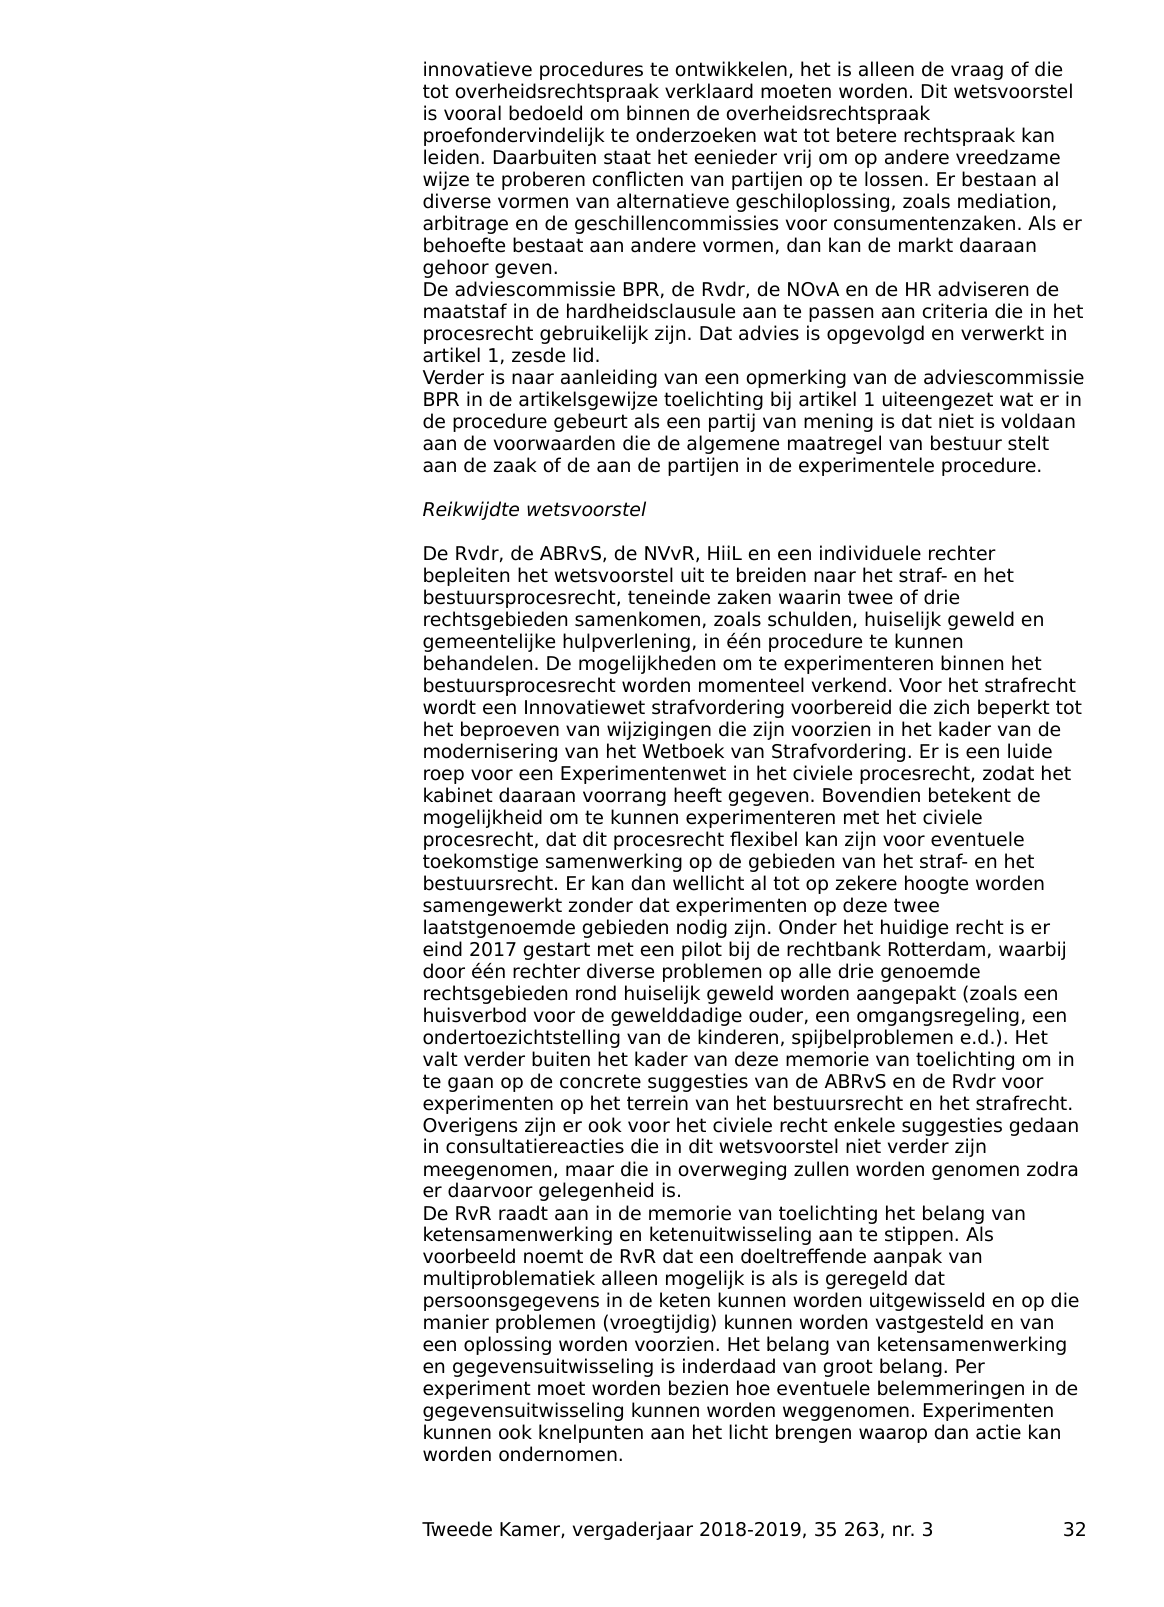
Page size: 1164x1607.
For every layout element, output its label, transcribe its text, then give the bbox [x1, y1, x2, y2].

text De RvR raadt aan in de memorie van toelichting het belang van ketensamenwerking en ketenuitwisseling aan te stippen. Als voorbeeld noemt de RvR dat een doeltreffende aanpak van multiproblematiek alleen mogelijk is als is geregeld dat persoonsgegevens in de keten kunnen worden uitgewisseld en op die manier problemen (vroegtijdig) kunnen worden vastgesteld en van een oplossing worden voorzien. Het belang van ketensamenwerking en gegevensuitwisseling is inderdaad van groot belang. Per experiment moet worden bezien hoe eventuele belemmeringen in de gegevensuitwisseling kunnen worden weggenomen. Experimenten kunnen ook knelpunten aan het licht brengen waarop dan actie kan worden ondernomen. [422, 1202, 1087, 1466]
subtitle Reikwijdte wetsvoorstel [422, 499, 1087, 521]
text De Rvdr, de ABRvS, de NVvR, HiiL en een individuele rechter bepleiten het wetsvoorstel uit te breiden naar het straf- en het bestuursprocesrecht, teneinde zaken waarin twee of drie rechtsgebieden samenkomen, zoals schulden, huiselijk geweld en gemeentelijke hulpverlening, in één procedure te kunnen behandelen. De mogelijkheden om te experimenteren binnen het bestuursprocesrecht worden momenteel verkend. Voor het strafrecht wordt een Innovatiewet strafvordering voorbereid die zich beperkt tot het beproeven van wijzigingen die zijn voorzien in het kader van de modernisering van het Wetboek van Strafvordering. Er is een luide roep voor een Experimentenwet in het civiele procesrecht, zodat het kabinet daaraan voorrang heeft gegeven. Bovendien betekent de mogelijkheid om te kunnen experimenteren met het civiele procesrecht, dat dit procesrecht flexibel kan zijn voor eventuele toekomstige samenwerking op de gebieden van het straf- en het bestuursrecht. Er kan dan wellicht al tot op zekere hoogte worden samengewerkt zonder dat experimenten op deze twee laatstgenoemde gebieden nodig zijn. Onder het huidige recht is er eind 2017 gestart met een pilot bij de rechtbank Rotterdam, waarbij door één rechter diverse problemen op alle drie genoemde rechtsgebieden rond huiselijk geweld worden aangepakt (zoals een huisverbod voor de gewelddadige ouder, een omgangsregeling, een ondertoezichtstelling van de kinderen, spijbelproblemen e.d.). Het valt verder buiten het kader van deze memorie van toelichting om in te gaan op de concrete suggesties van de ABRvS en de Rvdr voor experimenten op het terrein van het bestuursrecht en het strafrecht. Overigens zijn er ook voor het civiele recht enkele suggesties gedaan in consultatiereacties die in dit wetsvoorstel niet verder zijn meegenomen, maar die in overweging zullen worden genomen zodra er daarvoor gelegenheid is. [422, 543, 1087, 1202]
text Verder is naar aanleiding van een opmerking van de adviescommissie BPR in de artikelsgewijze toelichting bij artikel 1 uiteengezet wat er in de procedure gebeurt als een partij van mening is dat niet is voldaan aan de voorwaarden die de algemene maatregel van bestuur stelt aan de zaak of de aan de partijen in de experimentele procedure. [422, 367, 1087, 477]
text innovatieve procedures te ontwikkelen, het is alleen de vraag of die tot overheidsrechtspraak verklaard moeten worden. Dit wetsvoorstel is vooral bedoeld om binnen de overheidsrechtspraak proefondervindelijk te onderzoeken wat tot betere rechtspraak kan leiden. Daarbuiten staat het eenieder vrij om op andere vreedzame wijze te proberen conflicten van partijen op te lossen. Er bestaan al diverse vormen van alternatieve geschiloplossing, zoals mediation, arbitrage en de geschillencommissies voor consumentenzaken. Als er behoefte bestaat aan andere vormen, dan kan de markt daaraan gehoor geven. [422, 59, 1087, 279]
text De adviescommissie BPR, de Rvdr, de NOvA en de HR adviseren de maatstaf in de hardheidsclausule aan te passen aan criteria die in het procesrecht gebruikelijk zijn. Dat advies is opgevolgd en verwerkt in artikel 1, zesde lid. [422, 279, 1087, 367]
